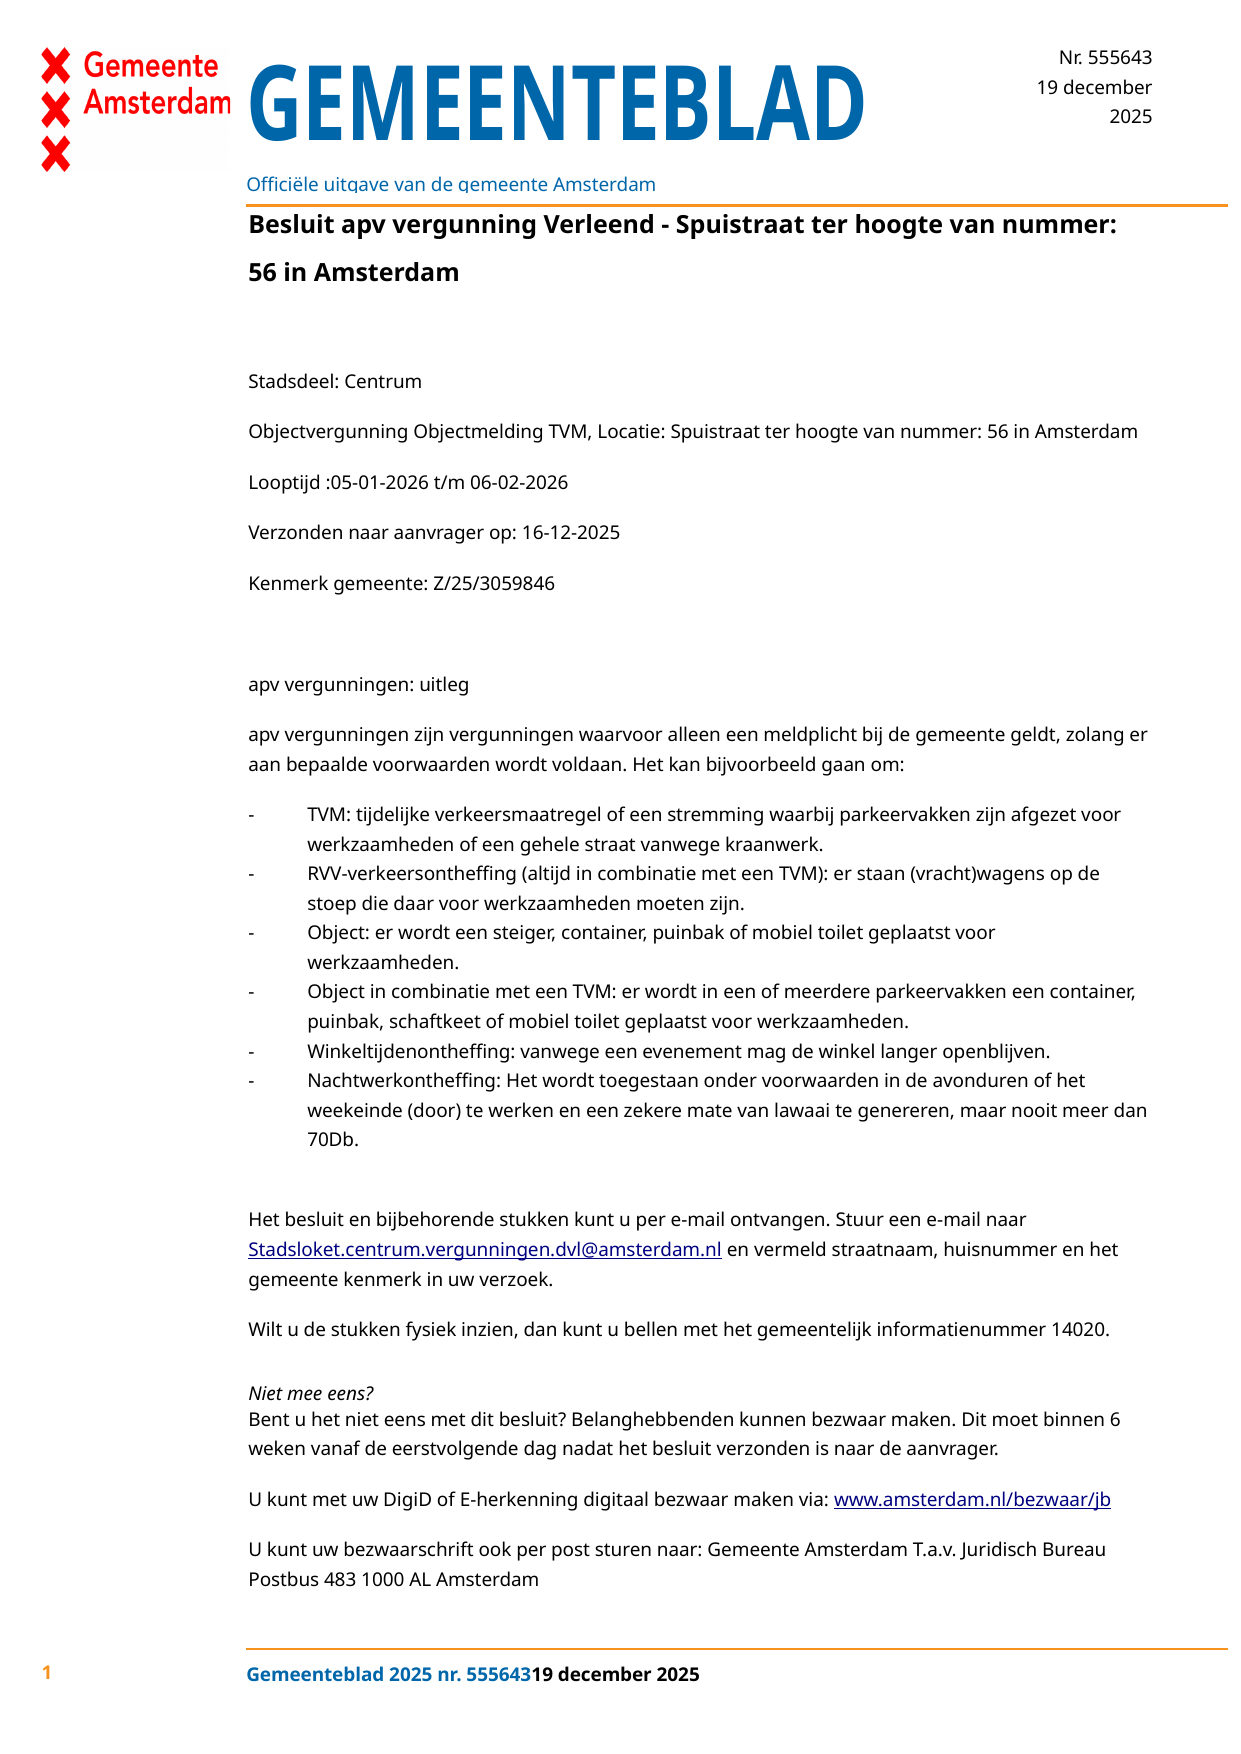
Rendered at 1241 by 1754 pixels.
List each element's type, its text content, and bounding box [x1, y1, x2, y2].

list Nachtwerkontheffing: Het wordt toegestaan onder voorwaarden in de avonduren of het weekeinde (door) te werken en een zekere mate van lawaai te genereren, maar nooit meer dan 70Db. [248, 1067, 1152, 1152]
list Object: er wordt een steiger, container, puinbak of mobiel toilet geplaatst voor werkzaamheden. [248, 919, 1152, 975]
text apv vergunningen zijn vergunningen waarvoor alleen een meldplicht bij de gemeente geldt, zolang er aan bepaalde voorwaarden wordt voldaan. Het kan bijvoorbeeld gaan om: [248, 721, 1152, 777]
text Looptijd :05-01-2026 t/m 06-02-2026 [248, 469, 1152, 495]
text Wilt u de stukken fysiek inzien, dan kunt u bellen met het gemeentelijk informatienummer 14020. [248, 1316, 1152, 1342]
list Winkeltijdenontheffing: vanwege een evenement mag de winkel langer openblijven. [248, 1038, 1152, 1064]
text Besluit apv vergunning Verleend - Spuistraat ter hoogte van nummer: 56 in Amsterdam [248, 207, 1152, 288]
text U kunt uw bezwaarschrift ook per post sturen naar: Gemeente Amsterdam T.a.v. Juridisch Bureau Postbus 483 1000 AL Amsterdam [248, 1536, 1152, 1592]
picture [41, 47, 231, 172]
list RVV-verkeersontheffing (altijd in combinatie met een TVM): er staan (vracht)wagens op de stoep die daar voor werkzaamheden moeten zijn. [248, 860, 1152, 916]
list Object in combinatie met een TVM: er wordt in een of meerdere parkeervakken een container, puinbak, schaftkeet of mobiel toilet geplaatst voor werkzaamheden. [248, 979, 1152, 1034]
text Bent u het niet eens met dit besluit? Belanghebbenden kunnen bezwaar maken. Dit moet binnen 6 weken vanaf de eerstvolgende dag nadat het besluit verzonden is naar de aanvrager. [248, 1406, 1152, 1461]
list TVM: tijdelijke verkeersmaatregel of een stremming waarbij parkeervakken zijn afgezet voor werkzaamheden of een gehele straat vanwege kraanwerk. [248, 801, 1152, 857]
text Stadsdeel: Centrum [248, 368, 1152, 394]
text Objectvergunning Objectmelding TVM, Locatie: Spuistraat ter hoogte van nummer: 56 in Amsterdam [248, 419, 1152, 444]
text U kunt met uw DigiD of E-herkenning digitaal bezwaar maken via: www.amsterdam.nl/bezwaar/jb [248, 1486, 1152, 1512]
text Kenmerk gemeente: Z/25/3059846 [248, 570, 1152, 596]
text Niet mee eens? [248, 1380, 1152, 1406]
text Verzonden naar aanvrager op: 16-12-2025 [248, 519, 1152, 545]
text Het besluit en bijbehorende stukken kunt u per e-mail ontvangen. Stuur een e-mail naar Stadsloket.centrum.vergunningen.dvl@amsterdam.nl en vermeld straatnaam, huisnummer en het gemeente kenmerk in uw verzoek. [248, 1207, 1152, 1292]
text apv vergunningen: uitleg [248, 671, 1152, 697]
